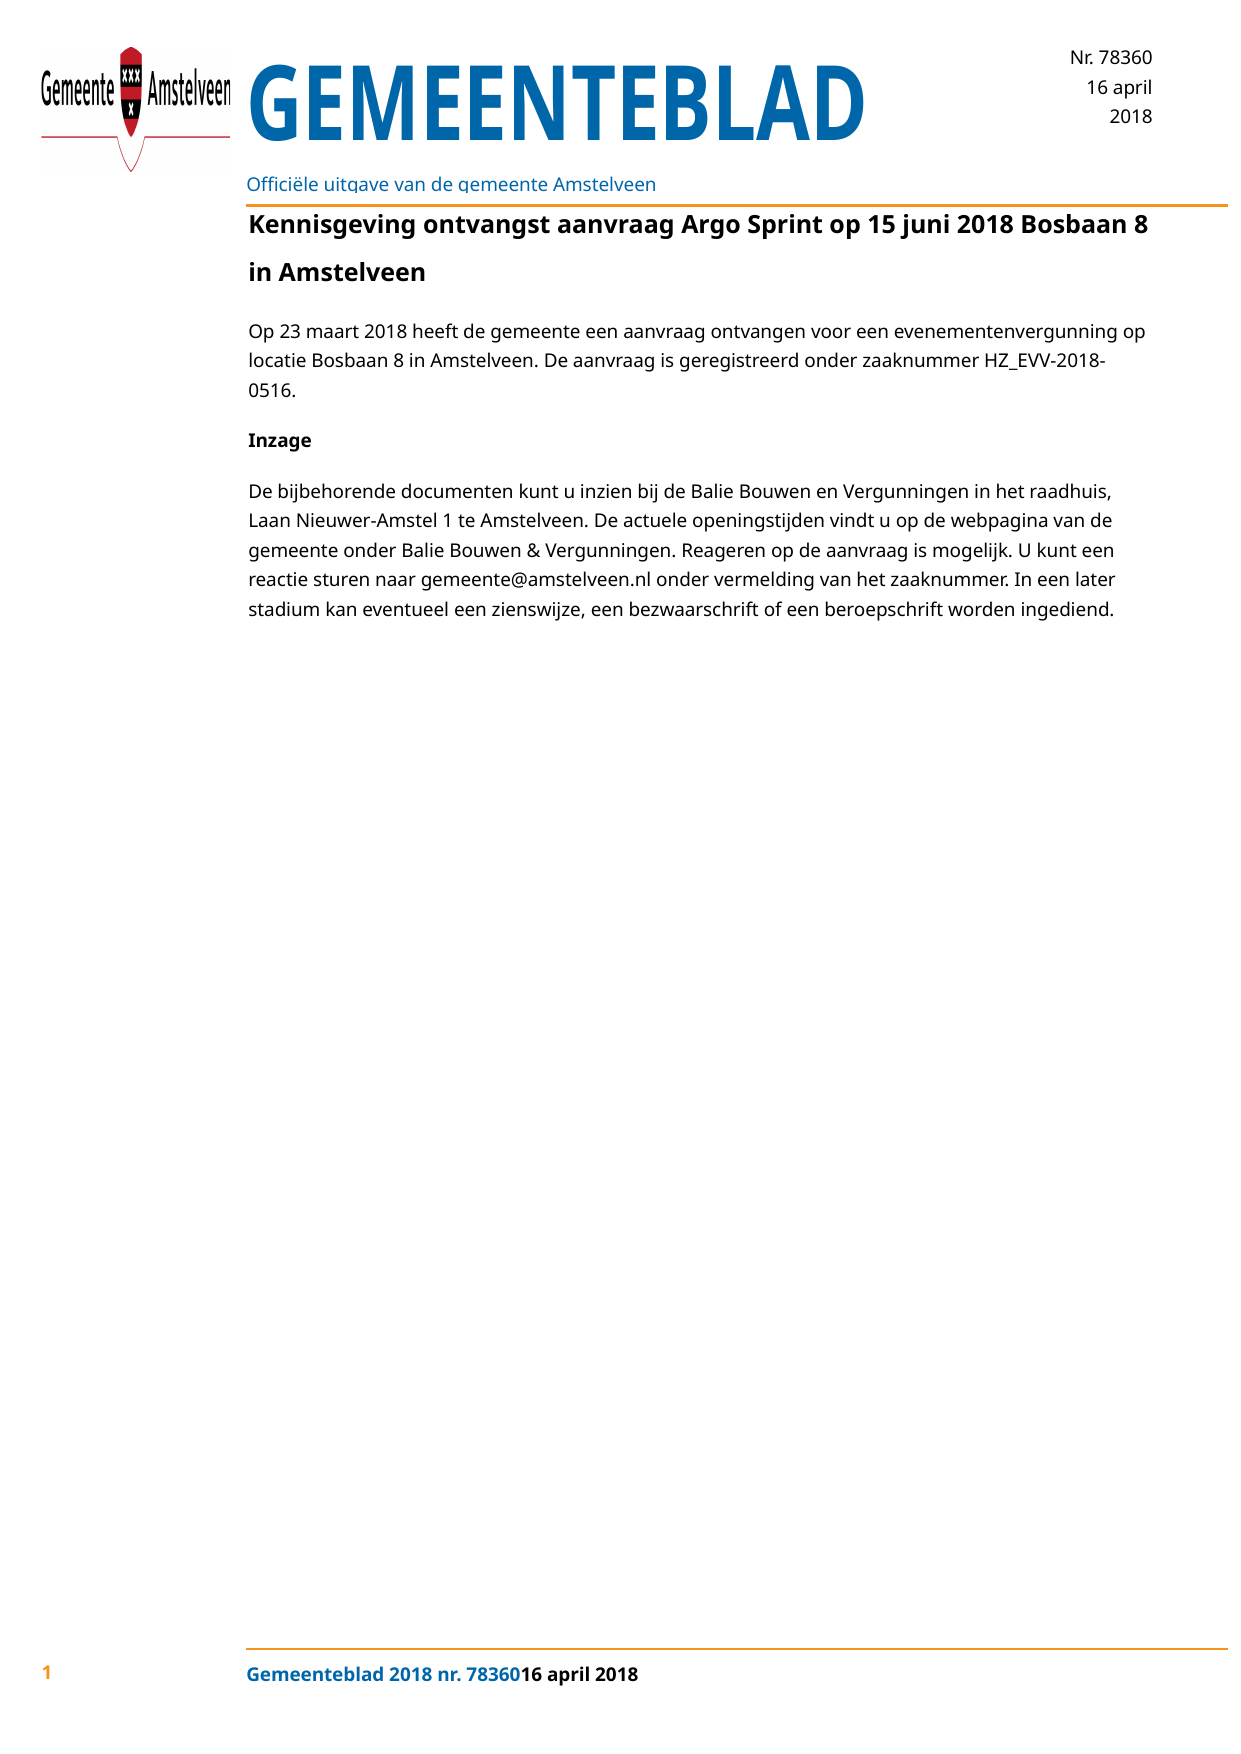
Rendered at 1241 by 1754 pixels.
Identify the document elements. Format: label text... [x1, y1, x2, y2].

picture [41, 47, 231, 172]
text Op 23 maart 2018 heeft de gemeente een aanvraag ontvangen voor een evenementenvergunning op locatie Bosbaan 8 in Amstelveen. De aanvraag is geregistreerd onder zaaknummer HZ_EVV-2018-0516. [248, 318, 1152, 403]
text De bijbehorende documenten kunt u inzien bij de Balie Bouwen en Vergunningen in het raadhuis, Laan Nieuwer-Amstel 1 te Amstelveen. De actuele openingstijden vindt u op de webpagina van de gemeente onder Balie Bouwen & Vergunningen. Reageren op de aanvraag is mogelijk. U kunt een reactie sturen naar gemeente@amstelveen.nl onder vermelding van het zaaknummer. In een later stadium kan eventueel een zienswijze, een bezwaarschrift of een beroepschrift worden ingediend. [248, 478, 1152, 622]
text Inzage [248, 427, 1152, 453]
text Kennisgeving ontvangst aanvraag Argo Sprint op 15 juni 2018 Bosbaan 8 in Amstelveen [248, 207, 1152, 288]
